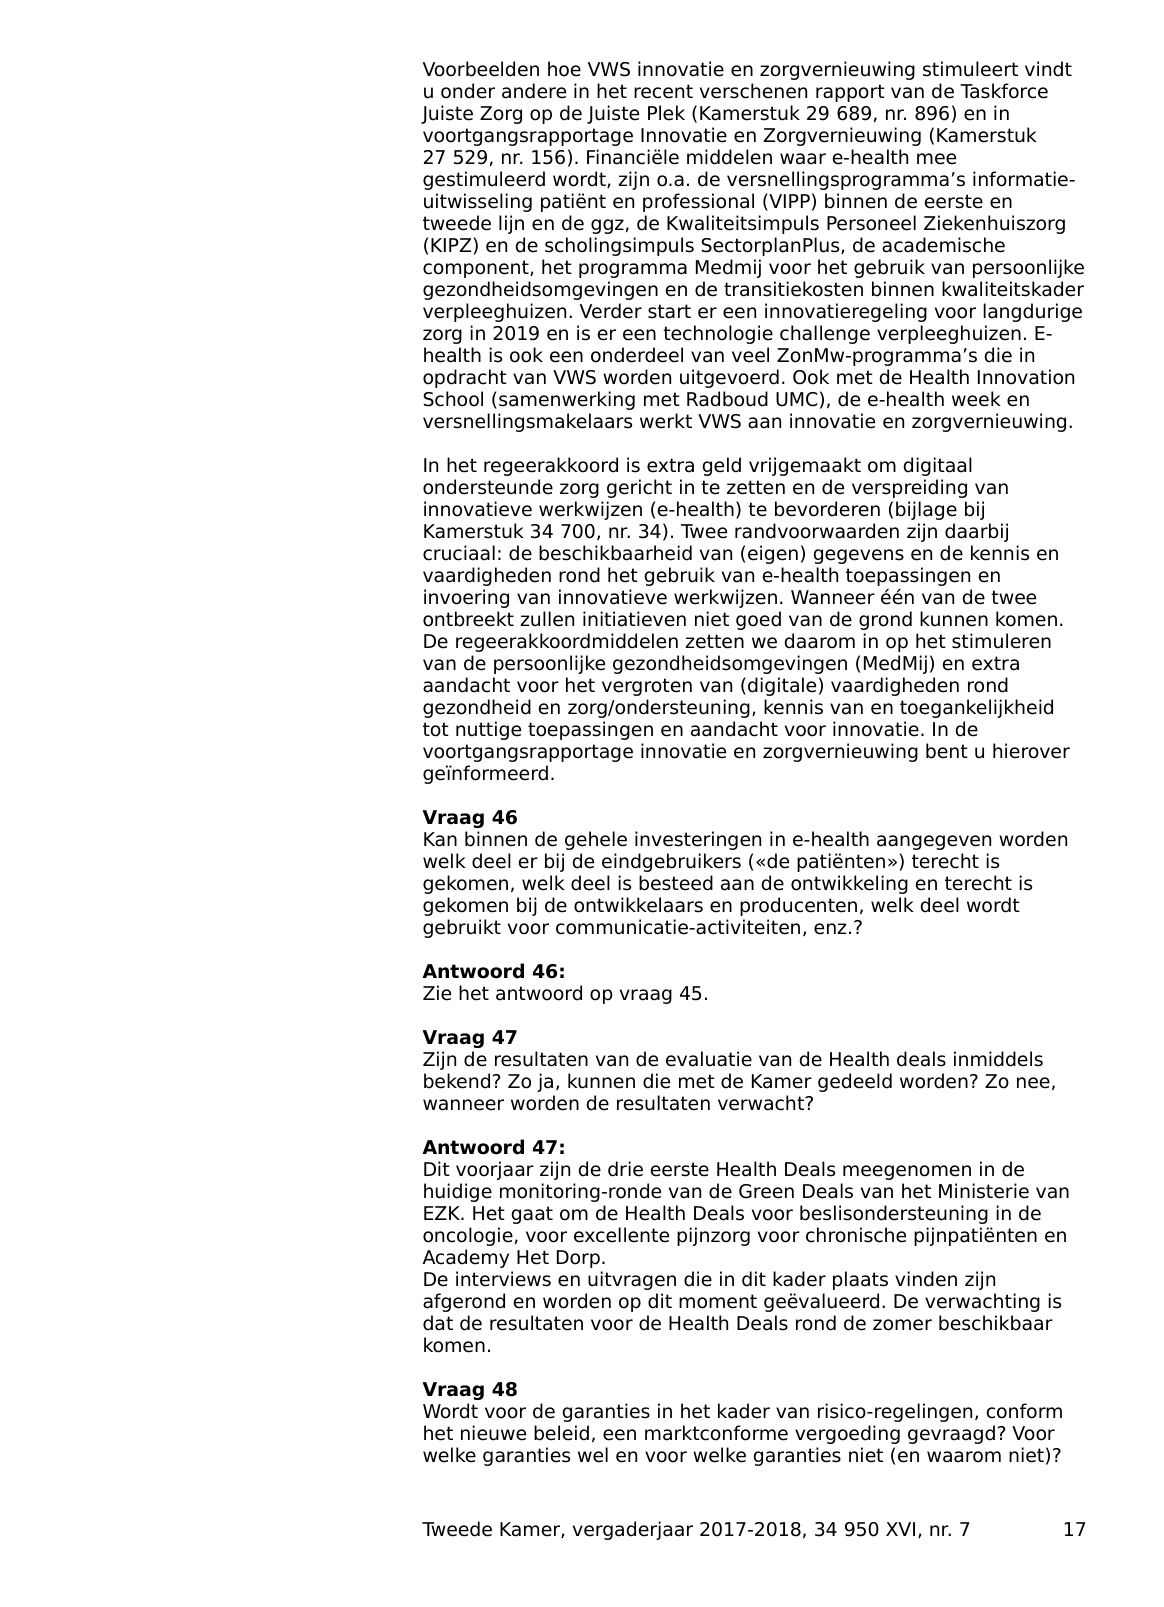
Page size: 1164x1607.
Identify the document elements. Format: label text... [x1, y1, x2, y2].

text Vraag 47 [422, 1027, 1087, 1049]
text De interviews en uitvragen die in dit kader plaats vinden zijn afgerond en worden op dit moment geëvalueerd. De verwachting is dat de resultaten voor de Health Deals rond de zomer beschikbaar komen. [422, 1269, 1087, 1357]
text Antwoord 47: [422, 1137, 1087, 1159]
text In het regeerakkoord is extra geld vrijgemaakt om digitaal ondersteunde zorg gericht in te zetten en de verspreiding van innovatieve werkwijzen (e-health) te bevorderen (bijlage bij Kamerstuk 34 700, nr. 34). Twee randvoorwaarden zijn daarbij cruciaal: de beschikbaarheid van (eigen) gegevens en de kennis en vaardigheden rond het gebruik van e-health toepassingen en invoering van innovatieve werkwijzen. Wanneer één van de twee ontbreekt zullen initiatieven niet goed van de grond kunnen komen. De regeerakkoordmiddelen zetten we daarom in op het stimuleren van de persoonlijke gezondheidsomgevingen (MedMij) en extra aandacht voor het vergroten van (digitale) vaardigheden rond gezondheid en zorg/ondersteuning, kennis van en toegankelijkheid tot nuttige toepassingen en aandacht voor innovatie. In de voortgangsrapportage innovatie en zorgvernieuwing bent u hierover geïnformeerd. [422, 455, 1087, 784]
text Zie het antwoord op vraag 45. [422, 983, 1087, 1005]
text Dit voorjaar zijn de drie eerste Health Deals meegenomen in de huidige monitoring-ronde van de Green Deals van het Ministerie van EZK. Het gaat om de Health Deals voor beslisondersteuning in de oncologie, voor excellente pijnzorg voor chronische pijnpatiënten en Academy Het Dorp. [422, 1159, 1087, 1269]
text Vraag 48 [422, 1379, 1087, 1401]
text Zijn de resultaten van de evaluatie van de Health deals inmiddels bekend? Zo ja, kunnen die met de Kamer gedeeld worden? Zo nee, wanneer worden de resultaten verwacht? [422, 1049, 1087, 1115]
text Wordt voor de garanties in het kader van risico-regelingen, conform het nieuwe beleid, een marktconforme vergoeding gevraagd? Voor welke garanties wel en voor welke garanties niet (en waarom niet)? [422, 1401, 1087, 1467]
text Kan binnen de gehele investeringen in e-health aangegeven worden welk deel er bij de eindgebruikers («de patiënten») terecht is gekomen, welk deel is besteed aan de ontwikkeling en terecht is gekomen bij de ontwikkelaars en producenten, welk deel wordt gebruikt voor communicatie-activiteiten, enz.? [422, 829, 1087, 939]
text Antwoord 46: [422, 961, 1087, 983]
text Vraag 46 [422, 807, 1087, 829]
text Voorbeelden hoe VWS innovatie en zorgvernieuwing stimuleert vindt u onder andere in het recent verschenen rapport van de Taskforce Juiste Zorg op de Juiste Plek (Kamerstuk 29 689, nr. 896) en in voortgangsrapportage Innovatie en Zorgvernieuwing (Kamerstuk 27 529, nr. 156). Financiële middelen waar e-health mee gestimuleerd wordt, zijn o.a. de versnellingsprogramma’s informatie-uitwisseling patiënt en professional (VIPP) binnen de eerste en tweede lijn en de ggz, de Kwaliteitsimpuls Personeel Ziekenhuiszorg (KIPZ) en de scholingsimpuls SectorplanPlus, de academische component, het programma Medmij voor het gebruik van persoonlijke gezondheidsomgevingen en de transitiekosten binnen kwaliteitskader verpleeghuizen. Verder start er een innovatieregeling voor langdurige zorg in 2019 en is er een technologie challenge verpleeghuizen. E-health is ook een onderdeel van veel ZonMw-programma’s die in opdracht van VWS worden uitgevoerd. Ook met de Health Innovation School (samenwerking met Radboud UMC), de e-health week en versnellingsmakelaars werkt VWS aan innovatie en zorgvernieuwing. [422, 59, 1087, 433]
